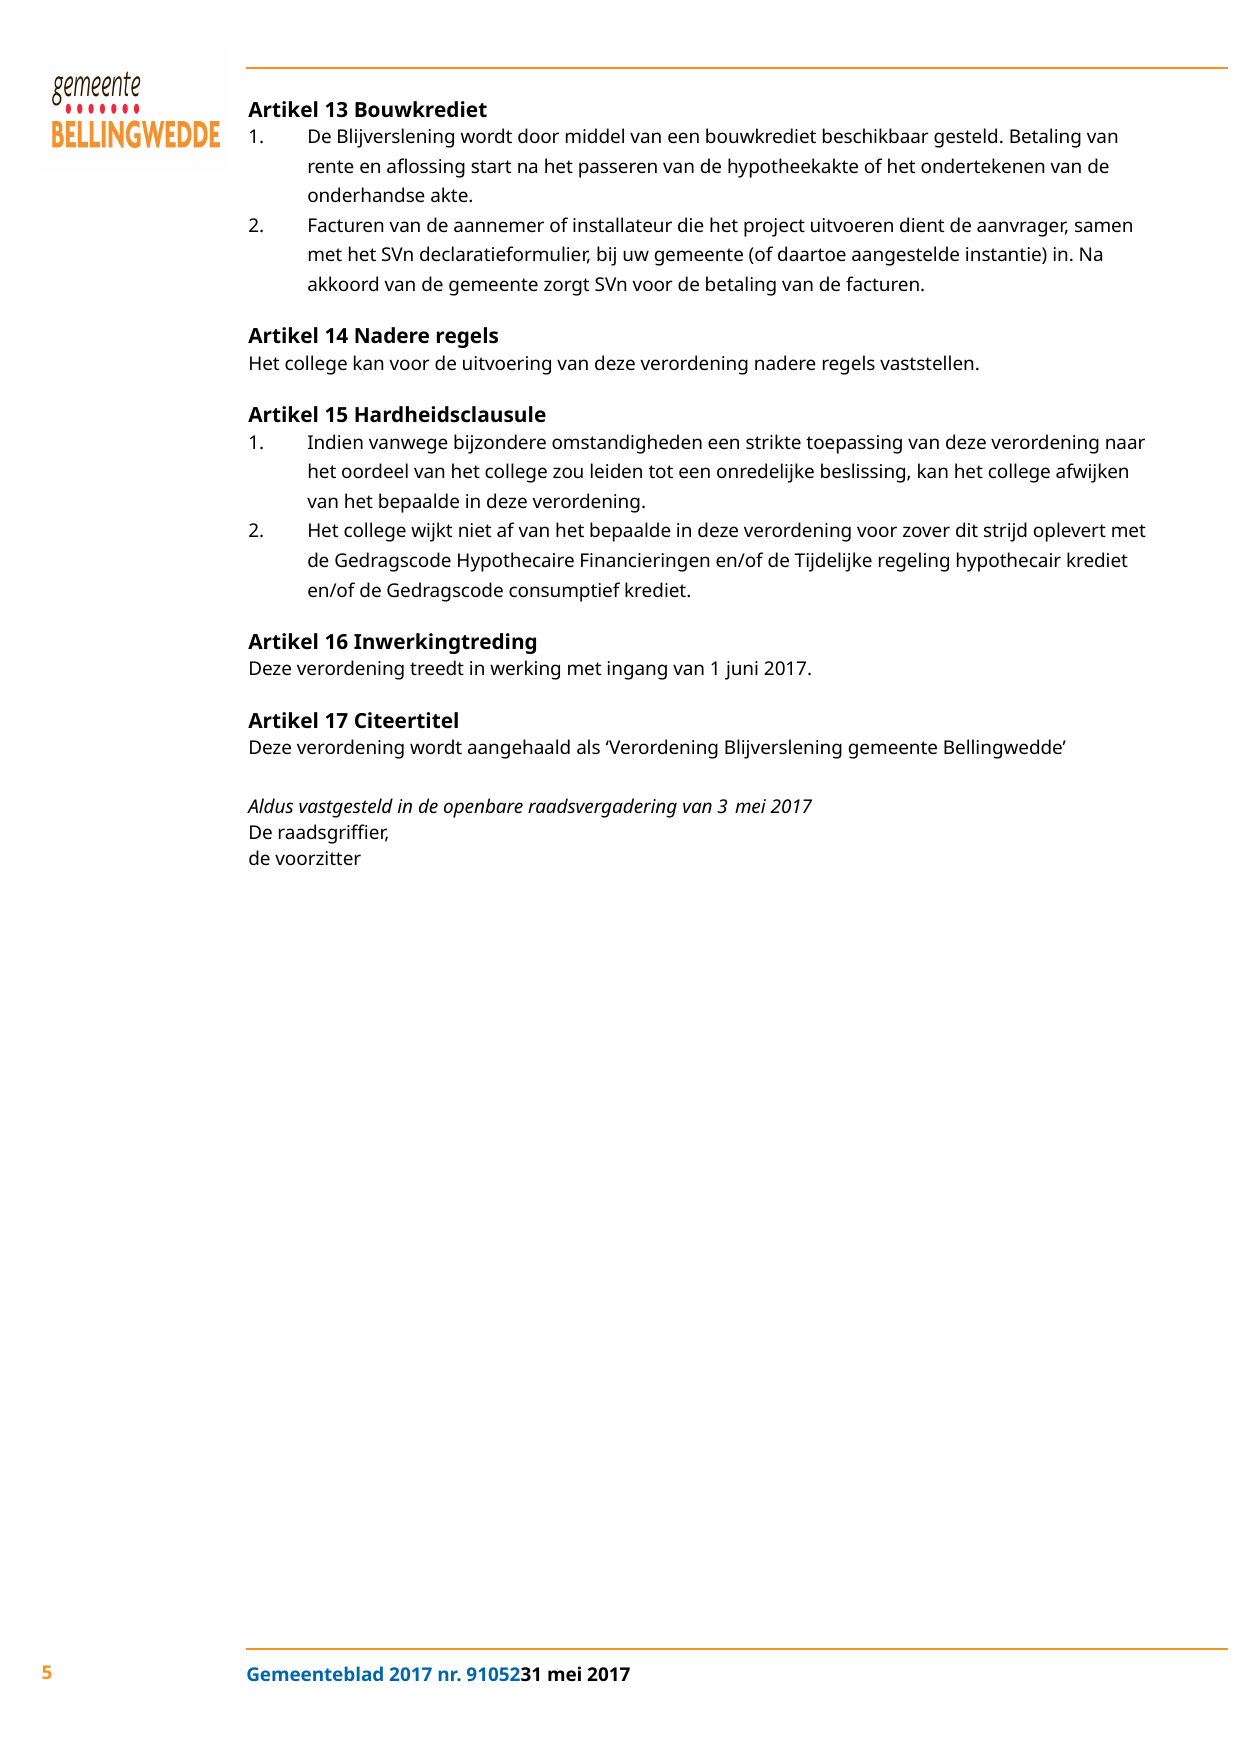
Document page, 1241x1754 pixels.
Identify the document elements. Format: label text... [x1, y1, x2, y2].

text Het college kan voor de uitvoering van deze verordening nadere regels vaststellen. [248, 350, 1152, 376]
list Het college wijkt niet af van het bepaalde in deze verordening voor zover dit strijd oplevert met de Gedragscode Hypothecaire Financieringen en/of de Tijdelijke regeling hypothecair krediet en/of de Gedragscode consumptief krediet. [248, 518, 1152, 602]
list Indien vanwege bijzondere omstandigheden een strikte toepassing van deze verordening naar het oordeel van het college zou leiden tot een onredelijke beslissing, kan het college afwijken van het bepaalde in deze verordening. [248, 429, 1152, 514]
text De raadsgriffier, [248, 819, 1152, 845]
picture [41, 47, 231, 172]
list Facturen van de aannemer of installateur die het project uitvoeren dient de aanvrager, samen met het SVn declaratieformulier, bij uw gemeente (of daartoe aangestelde instantie) in. Na akkoord van de gemeente zorgt SVn voor de betaling van de facturen. [248, 212, 1152, 297]
text Artikel 17 Citeertitel [248, 706, 1152, 734]
text Artikel 16 Inwerkingtreding [248, 627, 1152, 656]
text Deze verordening wordt aangehaald als ‘Verordening Blijverslening gemeente Bellingwedde’ [248, 734, 1152, 760]
text Artikel 15 Hardheidsclausule [248, 400, 1152, 429]
text de voorzitter [248, 845, 1152, 871]
list De Blijverslening wordt door middel van een bouwkrediet beschikbaar gesteld. Betaling van rente en aflossing start na het passeren van de hypotheekakte of het ondertekenen van de onderhandse akte. [248, 123, 1152, 208]
text Aldus vastgesteld in de openbare raadsvergadering van 3 mei 2017 [248, 794, 1152, 819]
text Artikel 13 Bouwkrediet [248, 95, 1152, 123]
text Artikel 14 Nadere regels [248, 322, 1152, 350]
text Deze verordening treedt in werking met ingang van 1 juni 2017. [248, 656, 1152, 681]
